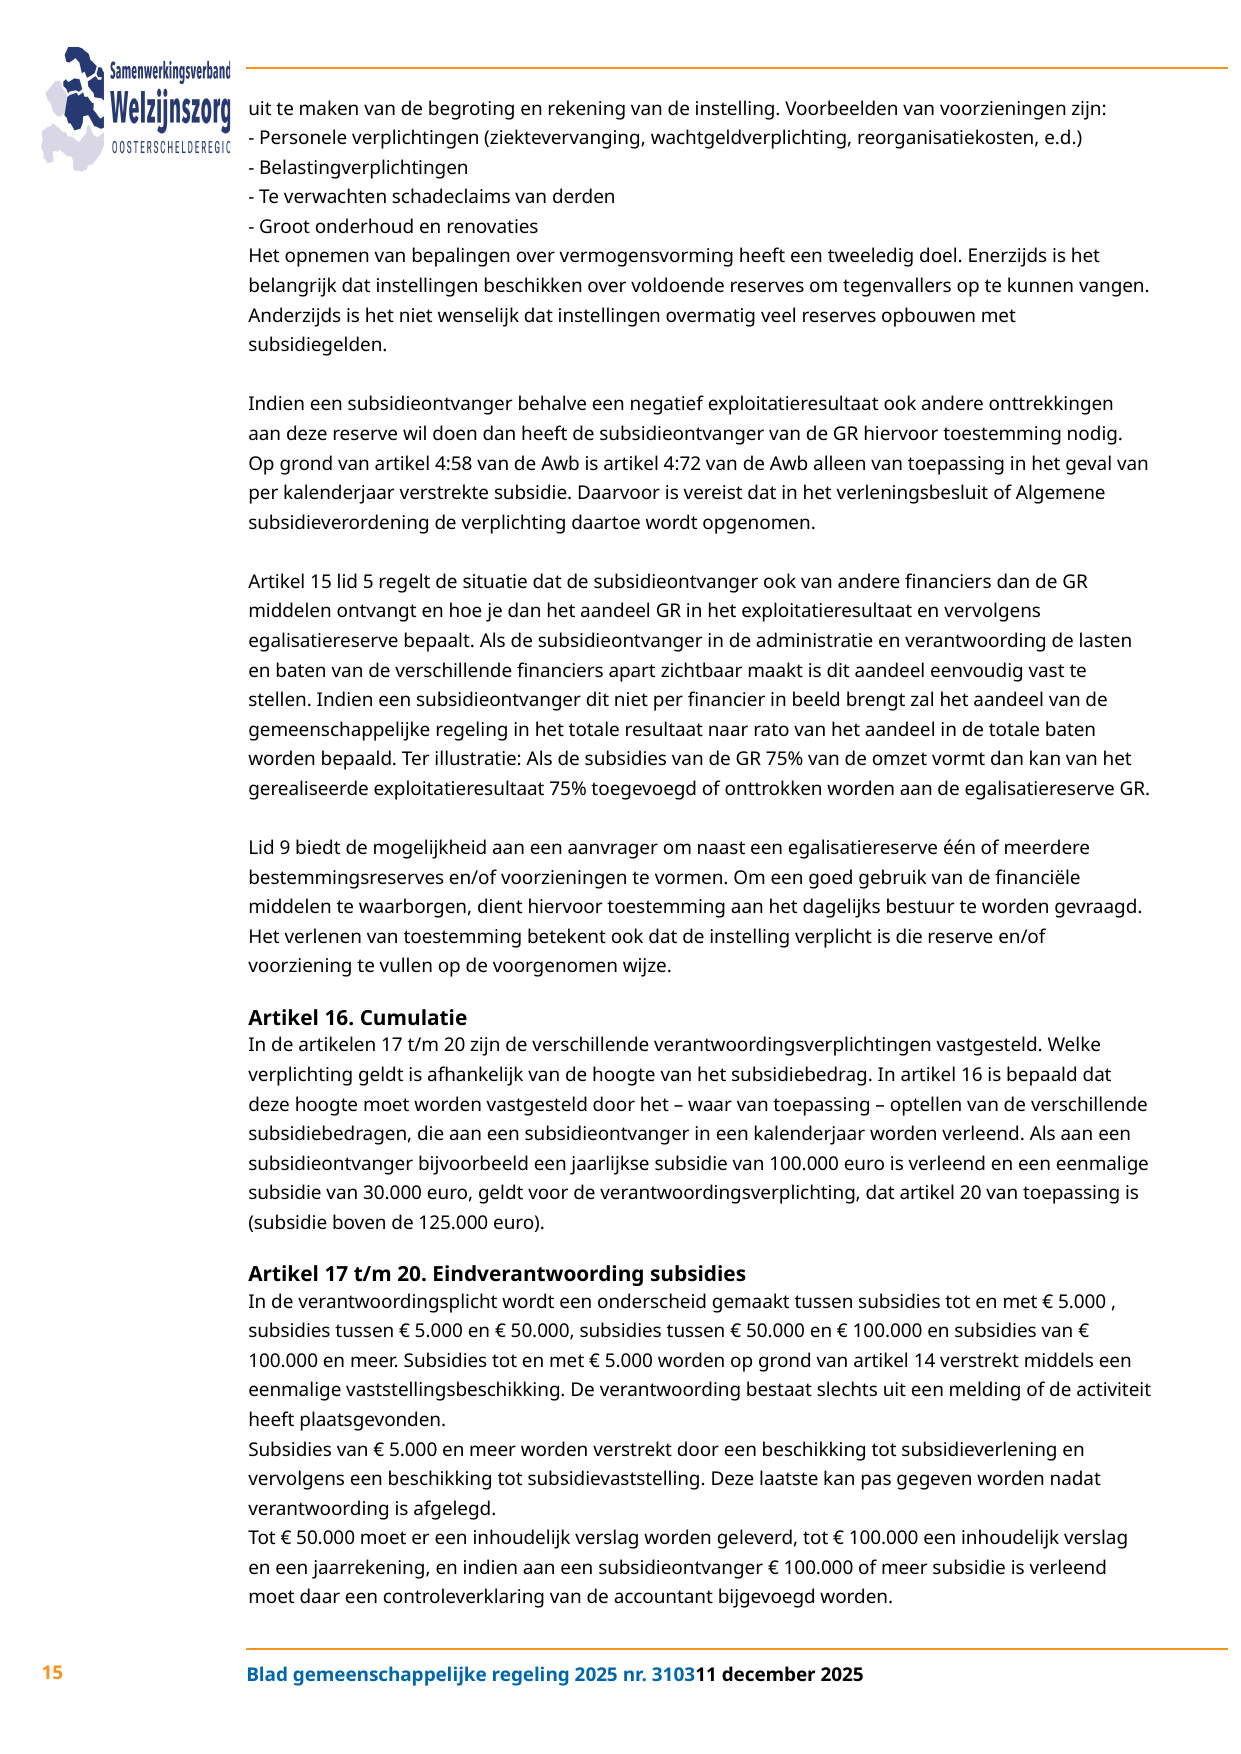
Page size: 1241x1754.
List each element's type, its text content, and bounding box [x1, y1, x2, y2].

text - Belastingverplichtingen [248, 154, 1152, 180]
text Artikel 15 lid 5 regelt de situatie dat de subsidieontvanger ook van andere financiers dan de GR middelen ontvangt en hoe je dan het aandeel GR in het exploitatieresultaat en vervolgens egalisatiereserve bepaalt. Als de subsidieontvanger in de administratie en verantwoording de lasten en baten van de verschillende financiers apart zichtbaar maakt is dit aandeel eenvoudig vast te stellen. Indien een subsidieontvanger dit niet per financier in beeld brengt zal het aandeel van de gemeenschappelijke regeling in het totale resultaat naar rato van het aandeel in de totale baten worden bepaald. Ter illustratie: Als de subsidies van de GR 75% van de omzet vormt dan kan van het gerealiseerde exploitatieresultaat 75% toegevoegd of onttrokken worden aan de egalisatiereserve GR. [248, 568, 1152, 801]
text In de artikelen 17 t/m 20 zijn de verschillende verantwoordingsverplichtingen vastgesteld. Welke verplichting geldt is afhankelijk van de hoogte van het subsidiebedrag. In artikel 16 is bepaald dat deze hoogte moet worden vastgesteld door het – waar van toepassing – optellen van de verschillende subsidiebedragen, die aan een subsidieontvanger in een kalenderjaar worden verleend. Als aan een subsidieontvanger bijvoorbeeld een jaarlijkse subsidie van 100.000 euro is verleend en een eenmalige subsidie van 30.000 euro, geldt voor de verantwoordingsverplichting, dat artikel 20 van toepassing is (subsidie boven de 125.000 euro). [248, 1032, 1152, 1235]
picture [41, 47, 231, 172]
text - Te verwachten schadeclaims van derden [248, 183, 1152, 209]
text Subsidies van € 5.000 en meer worden verstrekt door een beschikking tot subsidieverlening en vervolgens een beschikking tot subsidievaststelling. Deze laatste kan pas gegeven worden nadat verantwoording is afgelegd. [248, 1436, 1152, 1521]
text - Groot onderhoud en renovaties [248, 213, 1152, 239]
text Artikel 17 t/m 20. Eindverantwoording subsidies [248, 1259, 1152, 1288]
text Tot € 50.000 moet er een inhoudelijk verslag worden geleverd, tot € 100.000 een inhoudelijk verslag en een jaarrekening, en indien aan een subsidieontvanger € 100.000 of meer subsidie is verleend moet daar een controleverklaring van de accountant bijgevoegd worden. [248, 1524, 1152, 1609]
text Indien een subsidieontvanger behalve een negatief exploitatieresultaat ook andere onttrekkingen aan deze reserve wil doen dan heeft de subsidieontvanger van de GR hiervoor toestemming nodig. [248, 391, 1152, 446]
text Lid 9 biedt de mogelijkheid aan een aanvrager om naast een egalisatiereserve één of meerdere bestemmingsreserves en/of voorzieningen te vormen. Om een goed gebruik van de financiële middelen te waarborgen, dient hiervoor toestemming aan het dagelijks bestuur te worden gevraagd. Het verlenen van toestemming betekent ook dat de instelling verplicht is die reserve en/of voorziening te vullen op de voorgenomen wijze. [248, 834, 1152, 978]
text Het opnemen van bepalingen over vermogensvorming heeft een tweeledig doel. Enerzijds is het belangrijk dat instellingen beschikken over voldoende reserves om tegenvallers op te kunnen vangen. Anderzijds is het niet wenselijk dat instellingen overmatig veel reserves opbouwen met subsidiegelden. [248, 243, 1152, 357]
text Artikel 16. Cumulatie [248, 1003, 1152, 1032]
text uit te maken van de begroting en rekening van de instelling. Voorbeelden van voorzieningen zijn: [248, 95, 1152, 121]
text Op grond van artikel 4:58 van de Awb is artikel 4:72 van de Awb alleen van toepassing in het geval van per kalenderjaar verstrekte subsidie. Daarvoor is vereist dat in het verleningsbesluit of Algemene subsidieverordening de verplichting daartoe wordt opgenomen. [248, 450, 1152, 535]
text In de verantwoordingsplicht wordt een onderscheid gemaakt tussen subsidies tot en met € 5.000 , subsidies tussen € 5.000 en € 50.000, subsidies tussen € 50.000 en € 100.000 en subsidies van € 100.000 en meer. Subsidies tot en met € 5.000 worden op grond van artikel 14 verstrekt middels een eenmalige vaststellingsbeschikking. De verantwoording bestaat slechts uit een melding of de activiteit heeft plaatsgevonden. [248, 1288, 1152, 1432]
text - Personele verplichtingen (ziektevervanging, wachtgeldverplichting, reorganisatiekosten, e.d.) [248, 124, 1152, 150]
